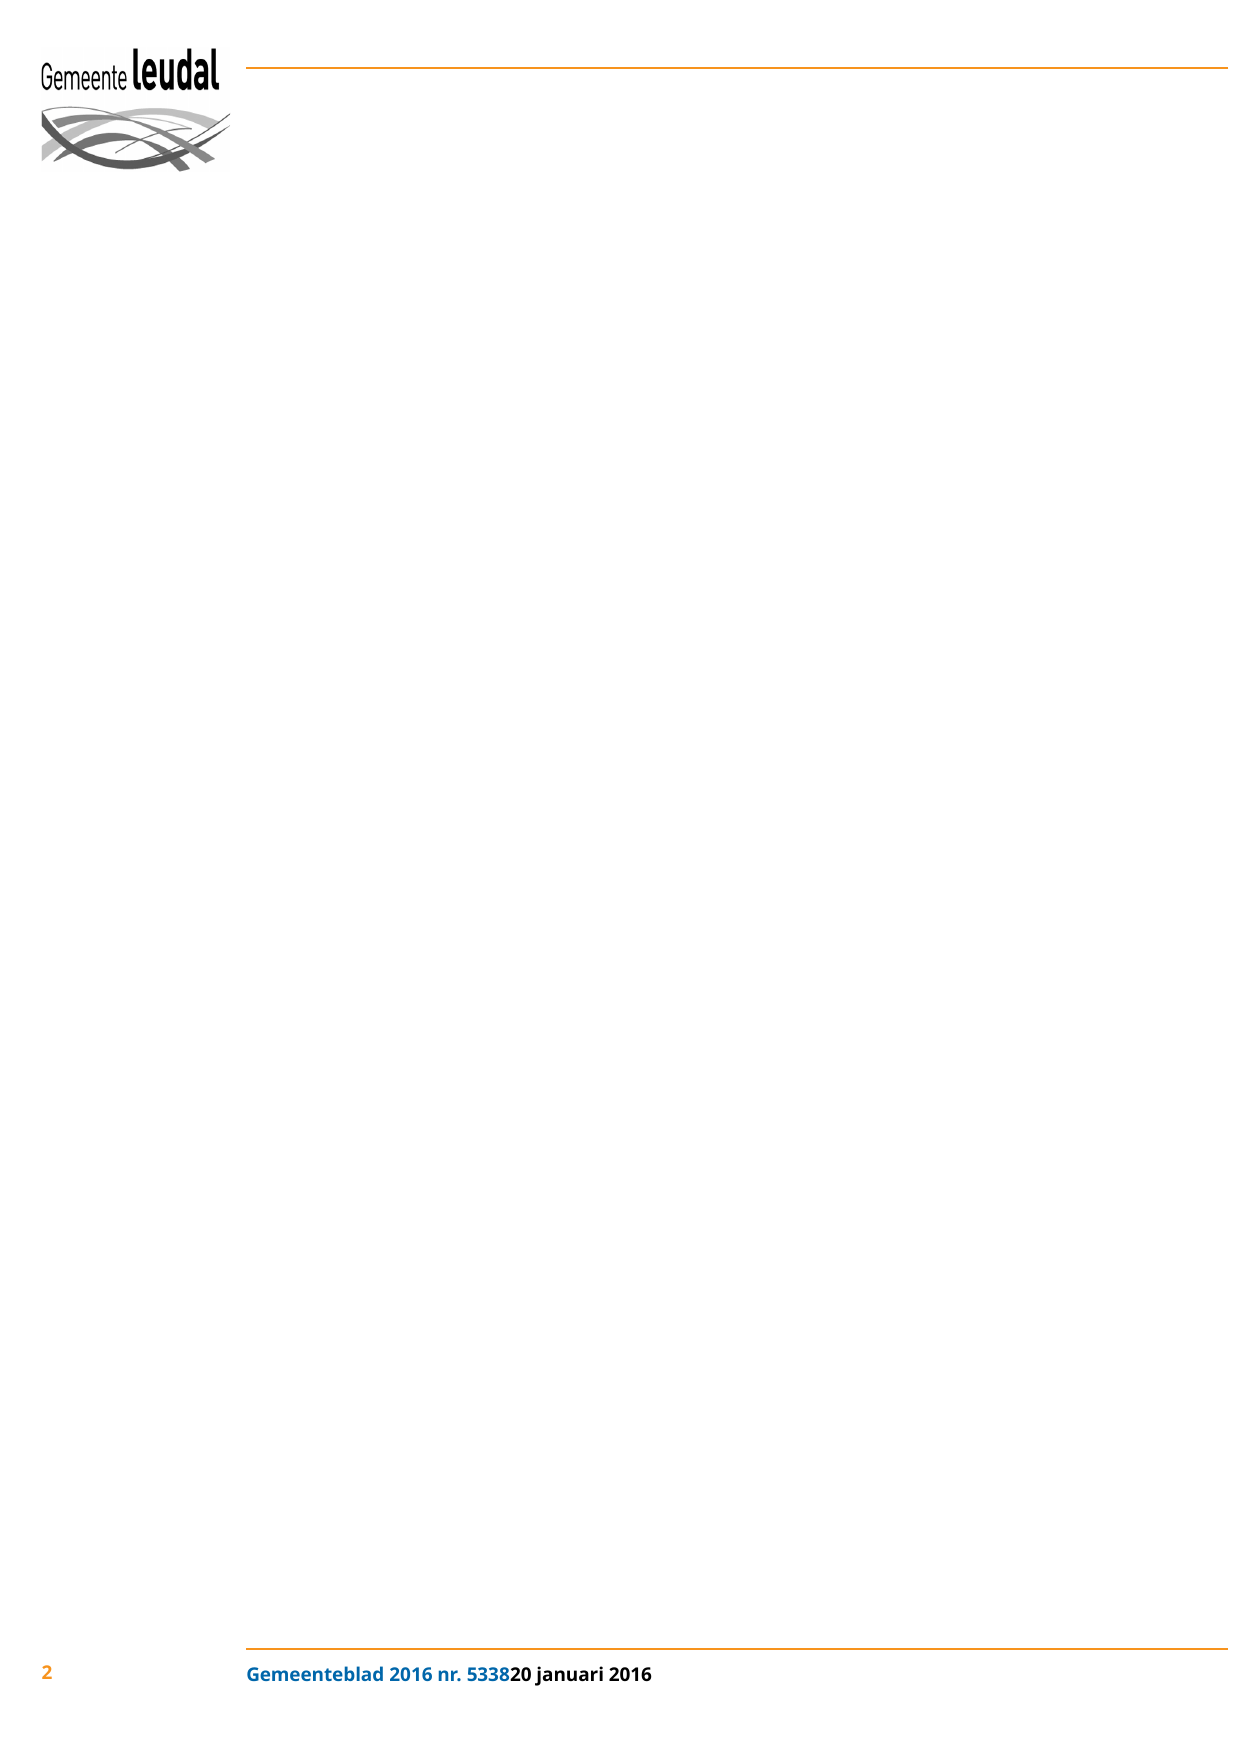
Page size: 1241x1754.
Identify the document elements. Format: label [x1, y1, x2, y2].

picture [41, 47, 231, 172]
